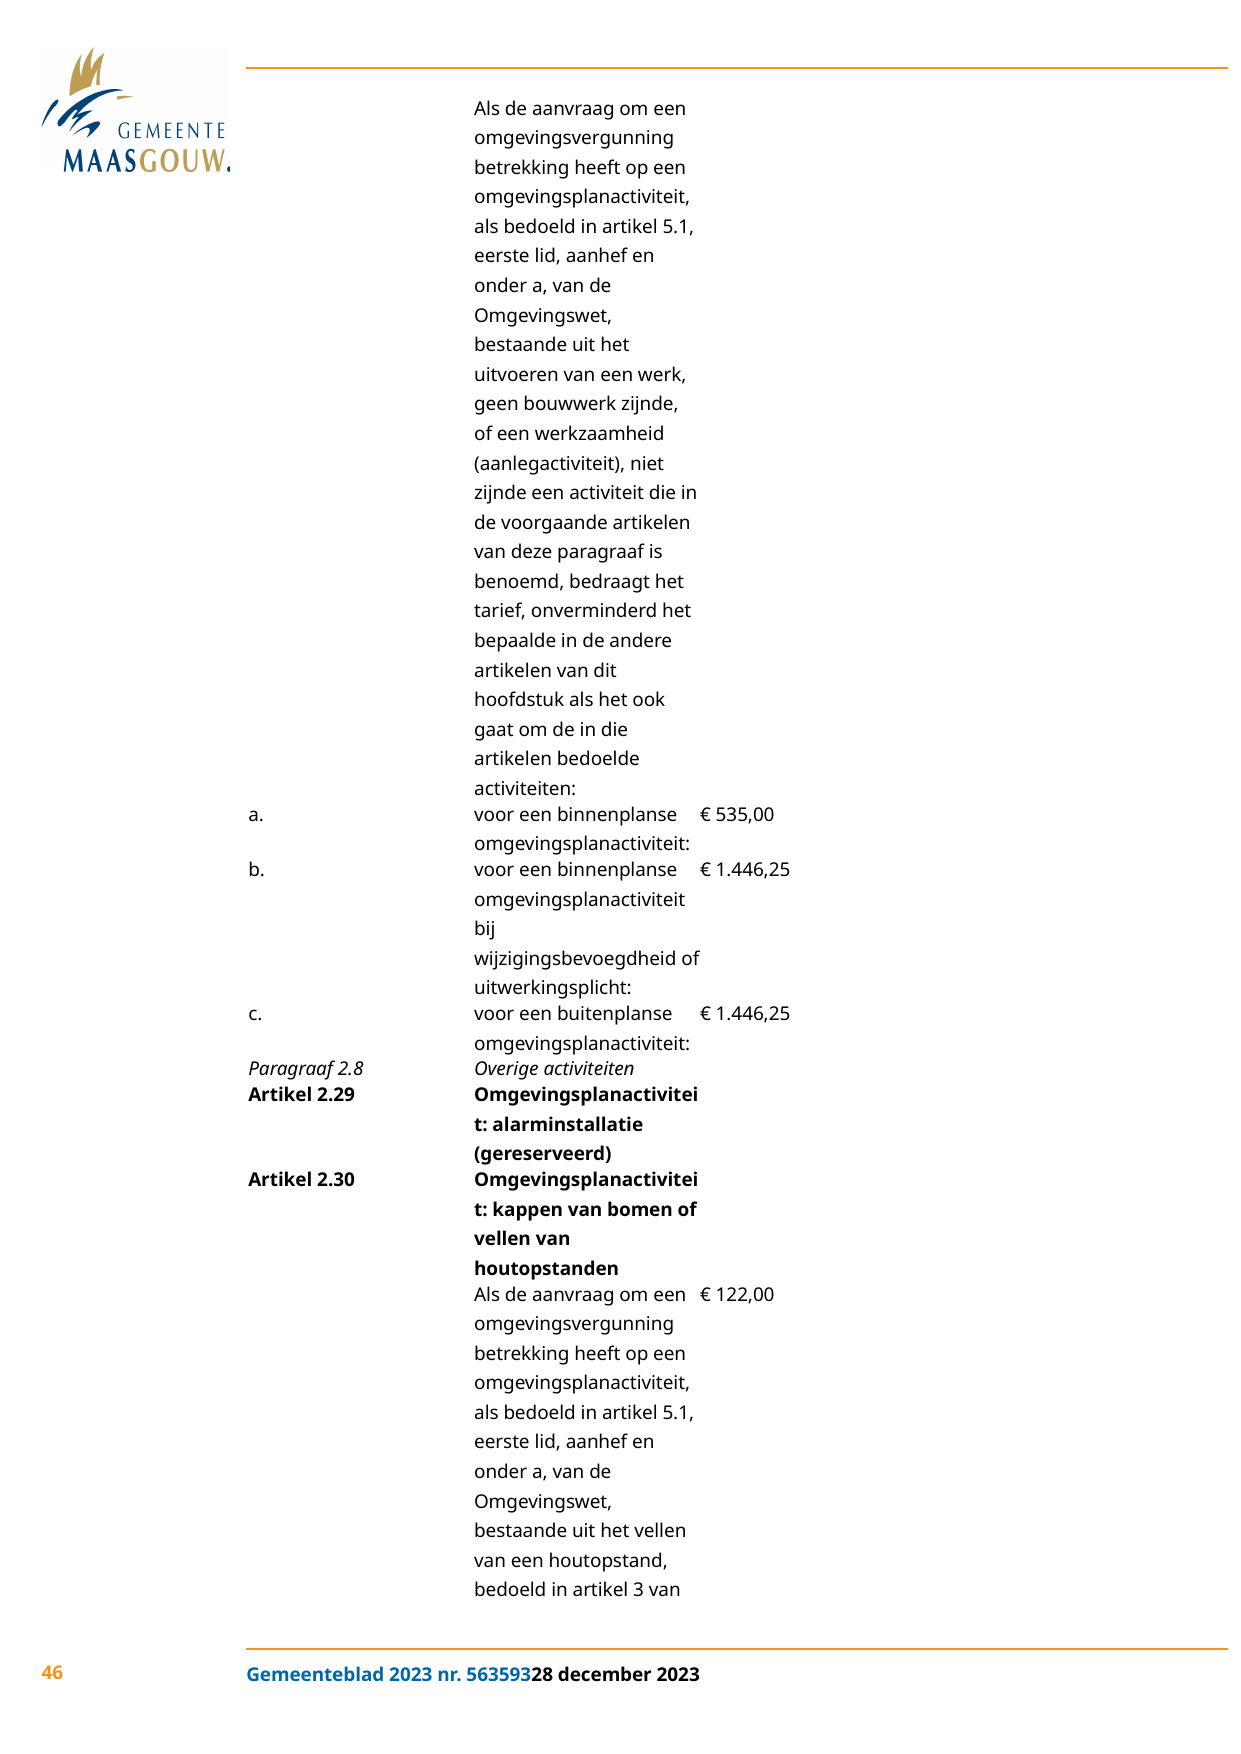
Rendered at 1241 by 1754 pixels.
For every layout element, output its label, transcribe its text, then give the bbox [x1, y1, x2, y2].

table_cell Artikel 2.29 [248, 1081, 474, 1166]
table_cell b. [248, 856, 474, 1000]
table_cell Overige activiteiten [474, 1056, 700, 1081]
table_cell Als de aanvraag om een omgevingsvergunning betrekking heeft op een omgevingsplanactiviteit, als bedoeld in artikel 5.1, eerste lid, aanhef en onder a, van de Omgevingswet, bestaande uit het vellen van een houtopstand, bedoeld in artikel 3 van [474, 1281, 700, 1602]
table_cell [700, 1081, 926, 1166]
picture [41, 47, 231, 172]
table_cell [700, 95, 926, 801]
table_cell € 535,00 [700, 801, 926, 856]
table_cell Als de aanvraag om een omgevingsvergunning betrekking heeft op een omgevingsplanactiviteit, als bedoeld in artikel 5.1, eerste lid, aanhef en onder a, van de Omgevingswet, bestaande uit het uitvoeren van een werk, geen bouwwerk zijnde, of een werkzaamheid (aanlegactiviteit), niet zijnde een activiteit die in de voorgaande artikelen van deze paragraaf is benoemd, bedraagt het tarief, onverminderd het bepaalde in de andere artikelen van dit hoofdstuk als het ook gaat om de in die artikelen bedoelde activiteiten: [474, 95, 700, 801]
table_cell Artikel 2.30 [248, 1166, 474, 1281]
table_cell [700, 1166, 926, 1281]
table_cell voor een buitenplanse omgevingsplanactiviteit: [474, 1000, 700, 1056]
table_cell [248, 95, 474, 801]
table_cell c. [248, 1000, 474, 1056]
table_cell Omgevingsplanactiviteit: alarminstallatie (gereserveerd) [474, 1081, 700, 1166]
table_cell [700, 1056, 926, 1081]
table_cell € 1.446,25 [700, 856, 926, 1000]
table_cell Omgevingsplanactiviteit: kappen van bomen of vellen van houtopstanden [474, 1166, 700, 1281]
table_cell Paragraaf 2.8 [248, 1056, 474, 1081]
table_cell voor een binnenplanse omgevingsplanactiviteit: [474, 801, 700, 856]
table_cell a. [248, 801, 474, 856]
table_cell voor een binnenplanse omgevingsplanactiviteit bij wijzigingsbevoegdheid of uitwerkingsplicht: [474, 856, 700, 1000]
table_cell [248, 1281, 474, 1602]
table_cell € 122,00 [700, 1281, 926, 1602]
table_cell € 1.446,25 [700, 1000, 926, 1056]
